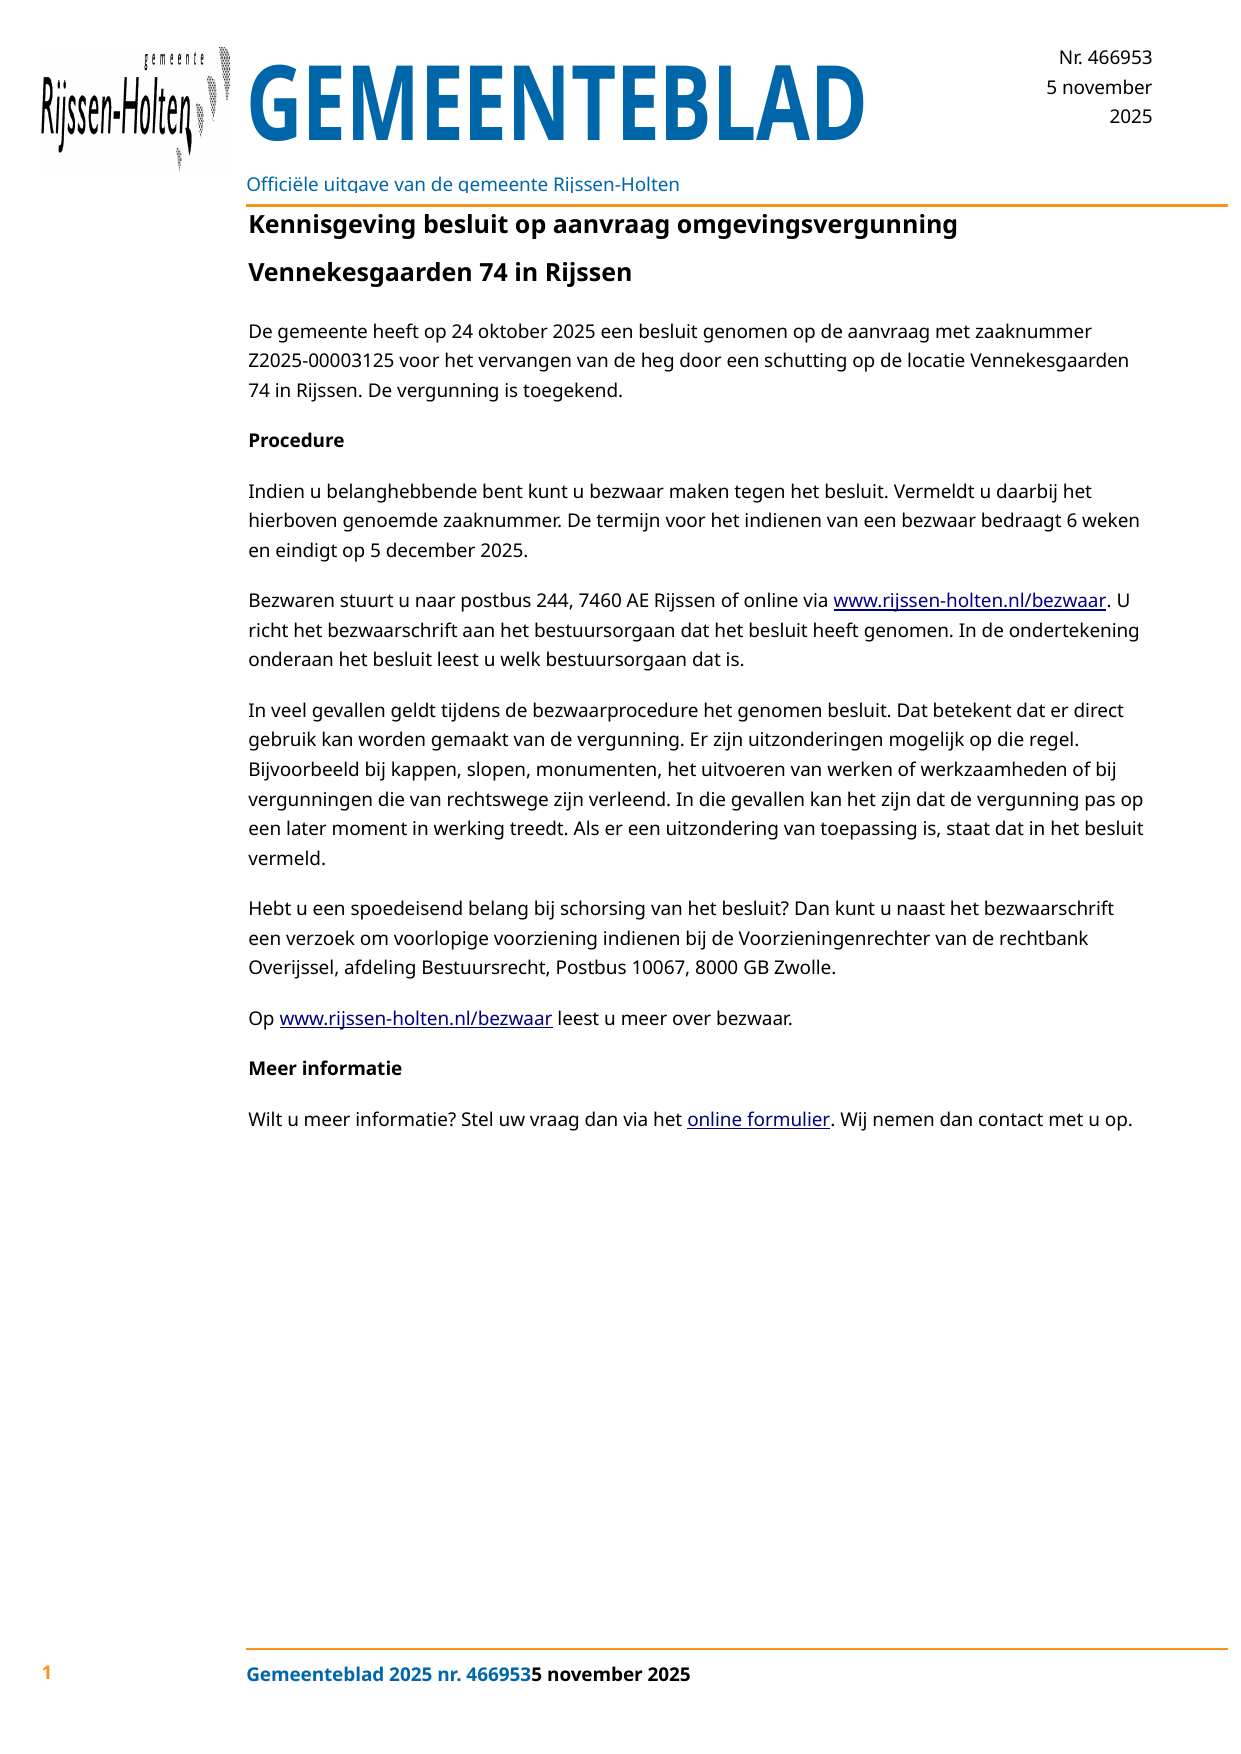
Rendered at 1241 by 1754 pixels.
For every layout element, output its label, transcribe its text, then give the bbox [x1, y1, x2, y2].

text Op www.rijssen-holten.nl/bezwaar leest u meer over bezwaar. [248, 1005, 1152, 1031]
text Meer informatie [248, 1055, 1152, 1081]
picture [41, 47, 231, 172]
text In veel gevallen geldt tijdens de bezwaarprocedure het genomen besluit. Dat betekent dat er direct gebruik kan worden gemaakt van de vergunning. Er zijn uitzonderingen mogelijk op die regel. Bijvoorbeeld bij kappen, slopen, monumenten, het uitvoeren van werken of werkzaamheden of bij vergunningen die van rechtswege zijn verleend. In die gevallen kan het zijn dat de vergunning pas op een later moment in werking treedt. Als er een uitzondering van toepassing is, staat dat in het besluit vermeld. [248, 697, 1152, 871]
text Kennisgeving besluit op aanvraag omgevingsvergunning Vennekesgaarden 74 in Rijssen [248, 207, 1152, 288]
text Wilt u meer informatie? Stel uw vraag dan via het online formulier. Wij nemen dan contact met u op. [248, 1106, 1152, 1132]
text Procedure [248, 427, 1152, 453]
text Bezwaren stuurt u naar postbus 244, 7460 AE Rijssen of online via www.rijssen-holten.nl/bezwaar. U richt het bezwaarschrift aan het bestuursorgaan dat het besluit heeft genomen. In de ondertekening onderaan het besluit leest u welk bestuursorgaan dat is. [248, 587, 1152, 672]
text Hebt u een spoedeisend belang bij schorsing van het besluit? Dan kunt u naast het bezwaarschrift een verzoek om voorlopige voorziening indienen bij de Voorzieningenrechter van de rechtbank Overijssel, afdeling Bestuursrecht, Postbus 10067, 8000 GB Zwolle. [248, 895, 1152, 980]
text Indien u belanghebbende bent kunt u bezwaar maken tegen het besluit. Vermeldt u daarbij het hierboven genoemde zaaknummer. De termijn voor het indienen van een bezwaar bedraagt 6 weken en eindigt op 5 december 2025. [248, 478, 1152, 563]
text De gemeente heeft op 24 oktober 2025 een besluit genomen op de aanvraag met zaaknummer Z2025-00003125 voor het vervangen van de heg door een schutting op de locatie Vennekesgaarden 74 in Rijssen. De vergunning is toegekend. [248, 318, 1152, 403]
